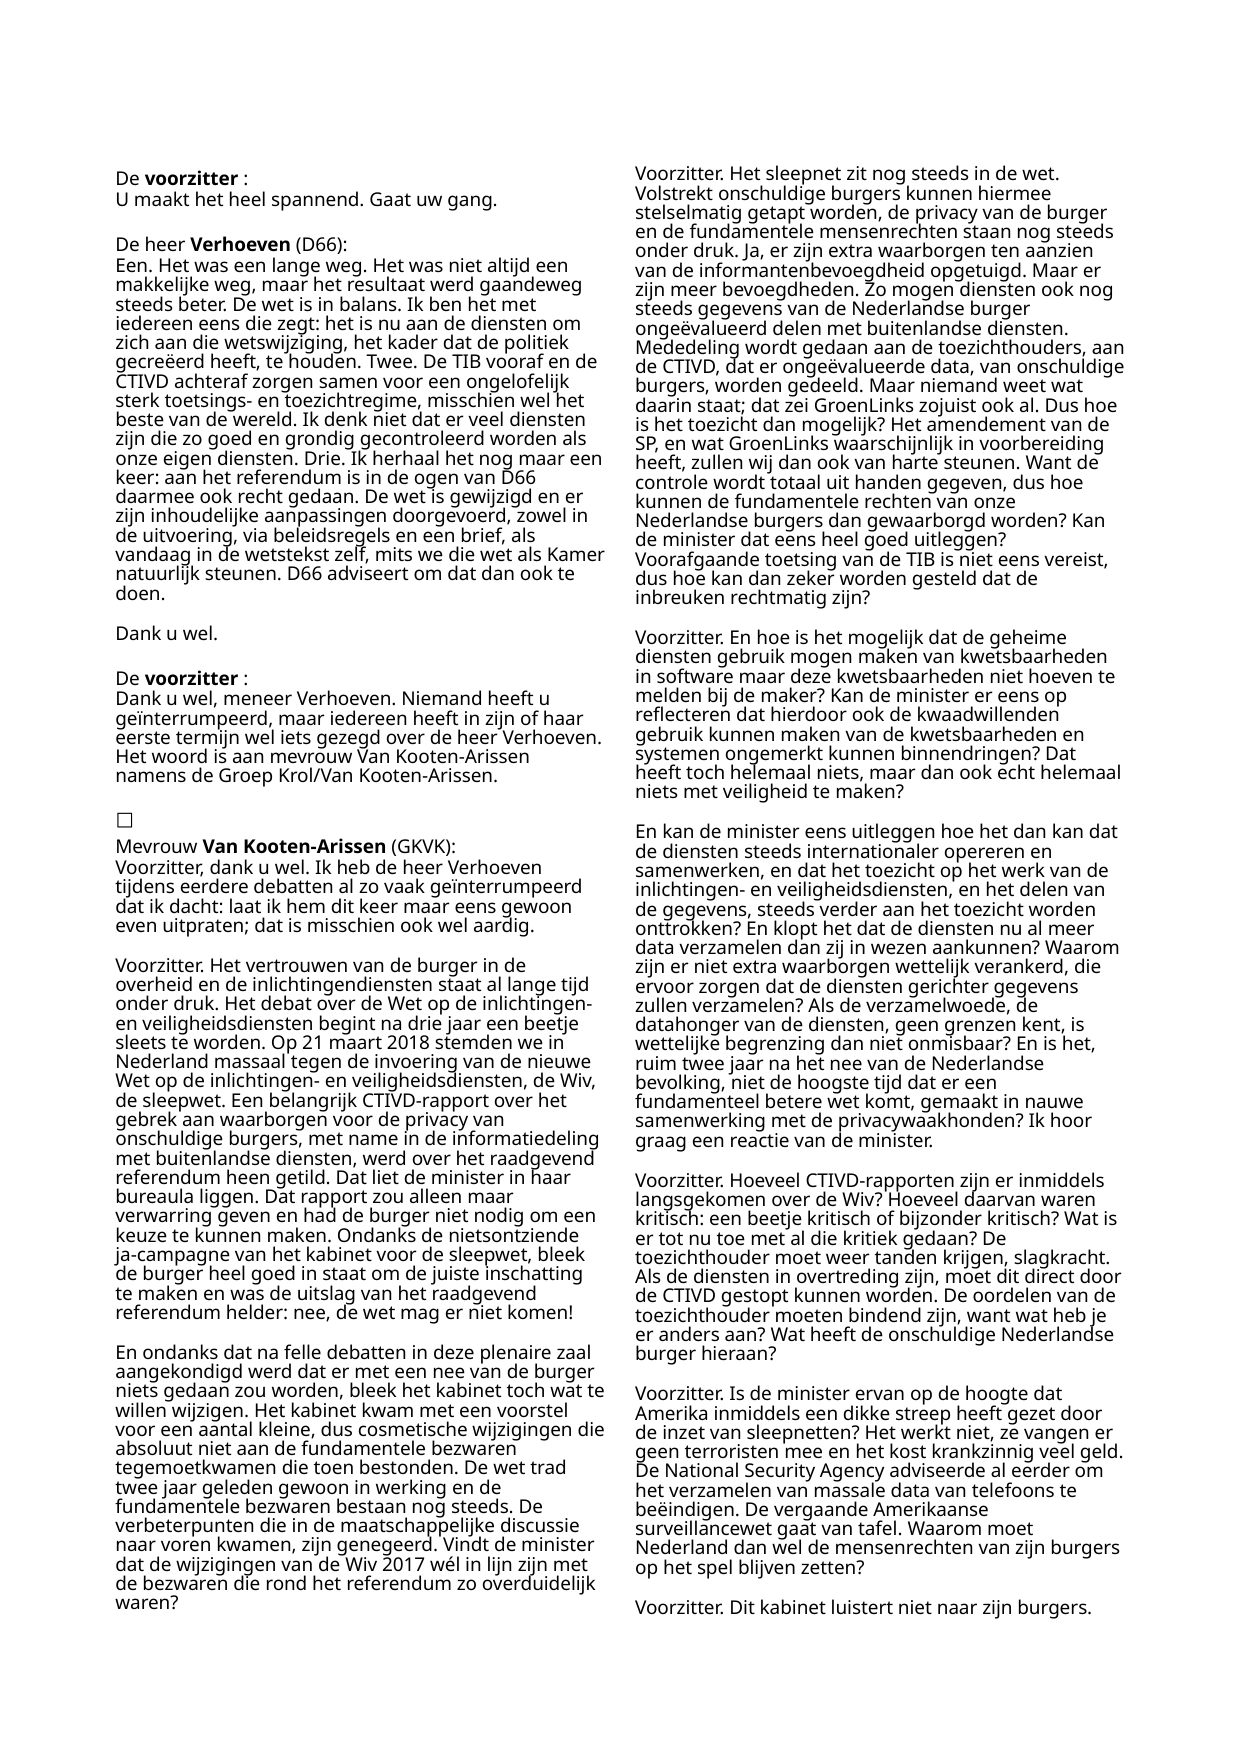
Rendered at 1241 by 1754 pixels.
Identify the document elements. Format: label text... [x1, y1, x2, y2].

text Mevrouw Van Kooten-Arissen (GKVK): [115, 833, 605, 859]
text En ondanks dat na felle debatten in deze plenaire zaal aangekondigd werd dat er met een nee van de burger niets gedaan zou worden, bleek het kabinet toch wat te willen wijzigen. Het kabinet kwam met een voorstel voor een aantal kleine, dus cosmetische wijzigingen die absoluut niet aan de fundamentele bezwaren tegemoetkwamen die toen bestonden. De wet trad twee jaar geleden gewoon in werking en de fundamentele bezwaren bestaan nog steeds. De verbeterpunten die in de maatschappelijke discussie naar voren kwamen, zijn genegeerd. Vindt de minister dat de wijzigingen van de Wiv 2017 wél in lijn zijn met de bezwaren die rond het referendum zo overduidelijk waren? [115, 1344, 605, 1613]
text De voorzitter : [115, 665, 605, 690]
text Voorzitter, dank u wel. Ik heb de heer Verhoeven tijdens eerdere debatten al zo vaak geïnterrumpeerd dat ik dacht: laat ik hem dit keer maar eens gewoon even uitpraten; dat is misschien ook wel aardig. [115, 859, 605, 936]
text Dank u wel, meneer Verhoeven. Niemand heeft u geïnterrumpeerd, maar iedereen heeft in zijn of haar eerste termijn wel iets gezegd over de heer Verhoeven. Het woord is aan mevrouw Van Kooten-Arissen namens de Groep Krol/Van Kooten-Arissen. [115, 690, 605, 787]
text U maakt het heel spannend. Gaat uw gang. [115, 191, 605, 210]
text Voorzitter. Hoeveel CTIVD-rapporten zijn er inmiddels langsgekomen over de Wiv? Hoeveel daarvan waren kritisch: een beetje kritisch of bijzonder kritisch? Wat is er tot nu toe met al die kritiek gedaan? De toezichthouder moet weer tanden krijgen, slagkracht. Als de diensten in overtreding zijn, moet dit direct door de CTIVD gestopt kunnen worden. De oordelen van de toezichthouder moeten bindend zijn, want wat heb je er anders aan? Wat heeft de onschuldige Nederlandse burger hieraan? [635, 1172, 1125, 1364]
text De voorzitter : [115, 165, 605, 191]
text Voorzitter. En hoe is het mogelijk dat de geheime diensten gebruik mogen maken van kwetsbaarheden in software maar deze kwetsbaarheden niet hoeven te melden bij de maker? Kan de minister er eens op reflecteren dat hierdoor ook de kwaadwillenden gebruik kunnen maken van de kwetsbaarheden en systemen ongemerkt kunnen binnendringen? Dat heeft toch helemaal niets, maar dan ook echt helemaal niets met veiligheid te maken? [635, 629, 1125, 803]
text Dank u wel. [115, 624, 605, 644]
text Voorzitter. Het vertrouwen van de burger in de overheid en de inlichtingendiensten staat al lange tijd onder druk. Het debat over de Wet op de inlichtingen- en veiligheidsdiensten begint na drie jaar een beetje sleets te worden. Op 21 maart 2018 stemden we in Nederland massaal tegen de invoering van de nieuwe Wet op de inlichtingen- en veiligheidsdiensten, de Wiv, de sleepwet. Een belangrijk CTIVD-rapport over het gebrek aan waarborgen voor de privacy van onschuldige burgers, met name in de informatiedeling met buitenlandse diensten, werd over het raadgevend referendum heen getild. Dat liet de minister in haar bureaula liggen. Dat rapport zou alleen maar verwarring geven en had de burger niet nodig om een keuze te kunnen maken. Ondanks de nietsontziende ja-campagne van het kabinet voor de sleepwet, bleek de burger heel goed in staat om de juiste inschatting te maken en was de uitslag van het raadgevend referendum helder: nee, de wet mag er niet komen! [115, 957, 605, 1323]
text Voorzitter. Dit kabinet luistert niet naar zijn burgers. [635, 1599, 1125, 1618]
text Voorzitter. Het sleepnet zit nog steeds in de wet. Volstrekt onschuldige burgers kunnen hiermee stelselmatig getapt worden, de privacy van de burger en de fundamentele mensenrechten staan nog steeds onder druk. Ja, er zijn extra waarborgen ten aanzien van de informantenbevoegdheid opgetuigd. Maar er zijn meer bevoegdheden. Zo mogen diensten ook nog steeds gegevens van de Nederlandse burger ongeëvalueerd delen met buitenlandse diensten. Mededeling wordt gedaan aan de toezichthouders, aan de CTIVD, dat er ongeëvalueerde data, van onschuldige burgers, worden gedeeld. Maar niemand weet wat daarin staat; dat zei GroenLinks zojuist ook al. Dus hoe is het toezicht dan mogelijk? Het amendement van de SP, en wat GroenLinks waarschijnlijk in voorbereiding heeft, zullen wij dan ook van harte steunen. Want de controle wordt totaal uit handen gegeven, dus hoe kunnen de fundamentele rechten van onze Nederlandse burgers dan gewaarborgd worden? Kan de minister dat eens heel goed uitleggen? Voorafgaande toetsing van de TIB is niet eens vereist, dus hoe kan dan zeker worden gesteld dat de inbreuken rechtmatig zijn? [635, 165, 1125, 608]
text De heer Verhoeven (D66): [115, 231, 605, 257]
text Een. Het was een lange weg. Het was niet altijd een makkelijke weg, maar het resultaat werd gaandeweg steeds beter. De wet is in balans. Ik ben het met iedereen eens die zegt: het is nu aan de diensten om zich aan die wetswijziging, het kader dat de politiek gecreëerd heeft, te houden. Twee. De TIB vooraf en de CTIVD achteraf zorgen samen voor een ongelofelijk sterk toetsings- en toezichtregime, misschien wel het beste van de wereld. Ik denk niet dat er veel diensten zijn die zo goed en grondig gecontroleerd worden als onze eigen diensten. Drie. Ik herhaal het nog maar een keer: aan het referendum is in de ogen van D66 daarmee ook recht gedaan. De wet is gewijzigd en er zijn inhoudelijke aanpassingen doorgevoerd, zowel in de uitvoering, via beleidsregels en een brief, als vandaag in de wetstekst zelf, mits we die wet als Kamer natuurlijk steunen. D66 adviseert om dat dan ook te doen. [115, 257, 605, 604]
text Voorzitter. Is de minister ervan op de hoogte dat Amerika inmiddels een dikke streep heeft gezet door de inzet van sleepnetten? Het werkt niet, ze vangen er geen terroristen mee en het kost krankzinnig veel geld. De National Security Agency adviseerde al eerder om het verzamelen van massale data van telefoons te beëindigen. De vergaande Amerikaanse surveillancewet gaat van tafel. Waarom moet Nederland dan wel de mensenrechten van zijn burgers op het spel blijven zetten? [635, 1385, 1125, 1578]
text En kan de minister eens uitleggen hoe het dan kan dat de diensten steeds internationaler opereren en samenwerken, en dat het toezicht op het werk van de inlichtingen- en veiligheidsdiensten, en het delen van de gegevens, steeds verder aan het toezicht worden onttrokken? En klopt het dat de diensten nu al meer data verzamelen dan zij in wezen aankunnen? Waarom zijn er niet extra waarborgen wettelijk verankerd, die ervoor zorgen dat de diensten gerichter gegevens zullen verzamelen? Als de verzamelwoede, de datahonger van de diensten, geen grenzen kent, is wettelijke begrenzing dan niet onmisbaar? En is het, ruim twee jaar na het nee van de Nederlandse bevolking, niet de hoogste tijd dat er een fundamenteel betere wet komt, gemaakt in nauwe samenwerking met de privacywaakhonden? Ik hoor graag een reactie van de minister. [635, 823, 1125, 1151]
text ⬜ [115, 808, 605, 833]
